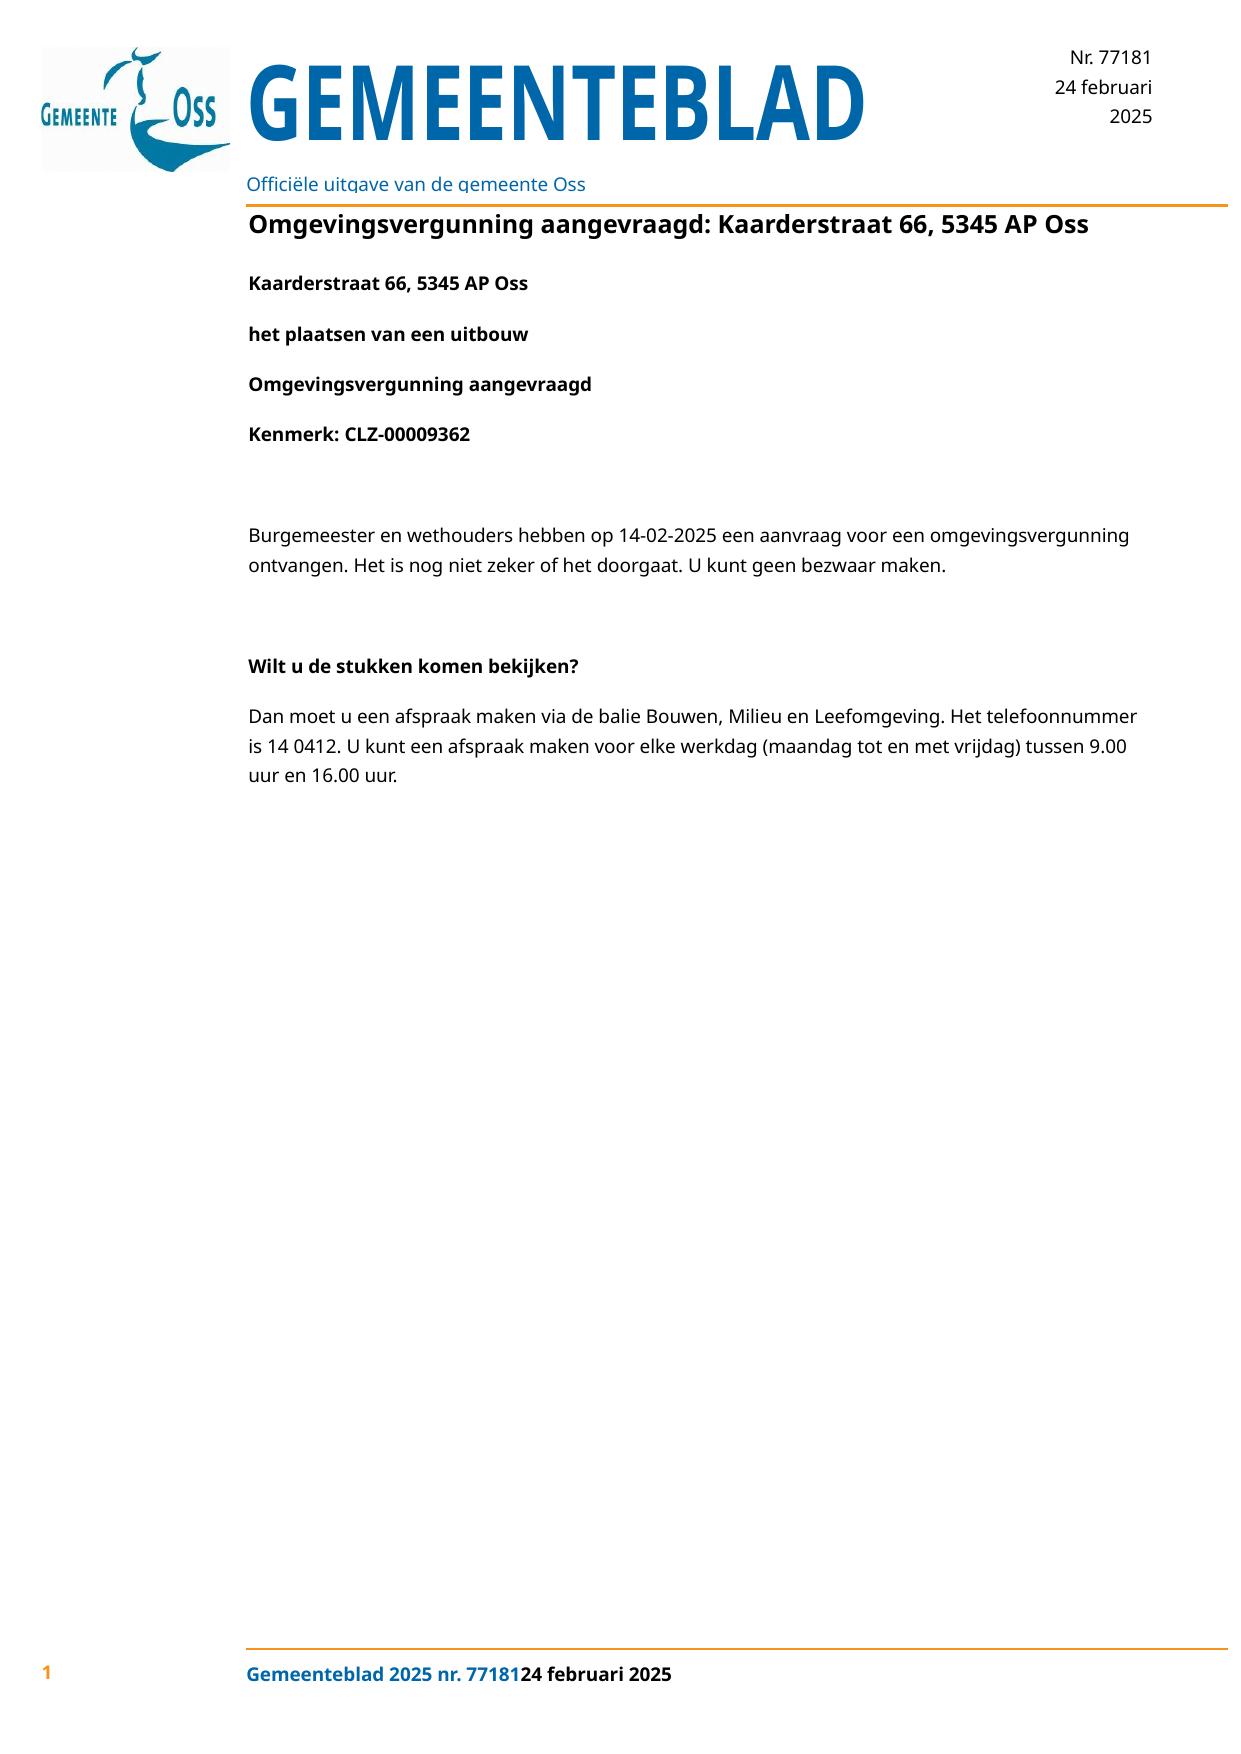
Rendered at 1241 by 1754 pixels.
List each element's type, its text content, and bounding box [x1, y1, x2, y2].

text Kaarderstraat 66, 5345 AP Oss [248, 270, 1152, 296]
picture [41, 47, 231, 172]
text Dan moet u een afspraak maken via de balie Bouwen, Milieu en Leefomgeving. Het telefoonnummer is 14 0412. U kunt een afspraak maken voor elke werkdag (maandag tot en met vrijdag) tussen 9.00 uur en 16.00 uur. [248, 703, 1152, 788]
text het plaatsen van een uitbouw [248, 321, 1152, 346]
text Omgevingsvergunning aangevraagd [248, 371, 1152, 397]
text Wilt u de stukken komen bekijken? [248, 653, 1152, 678]
text Omgevingsvergunning aangevraagd: Kaarderstraat 66, 5345 AP Oss [248, 207, 1152, 241]
text Kenmerk: CLZ-00009362 [248, 422, 1152, 447]
text Burgemeester en wethouders hebben op 14-02-2025 een aanvraag voor een omgevingsvergunning ontvangen. Het is nog niet zeker of het doorgaat. U kunt geen bezwaar maken. [248, 522, 1152, 578]
